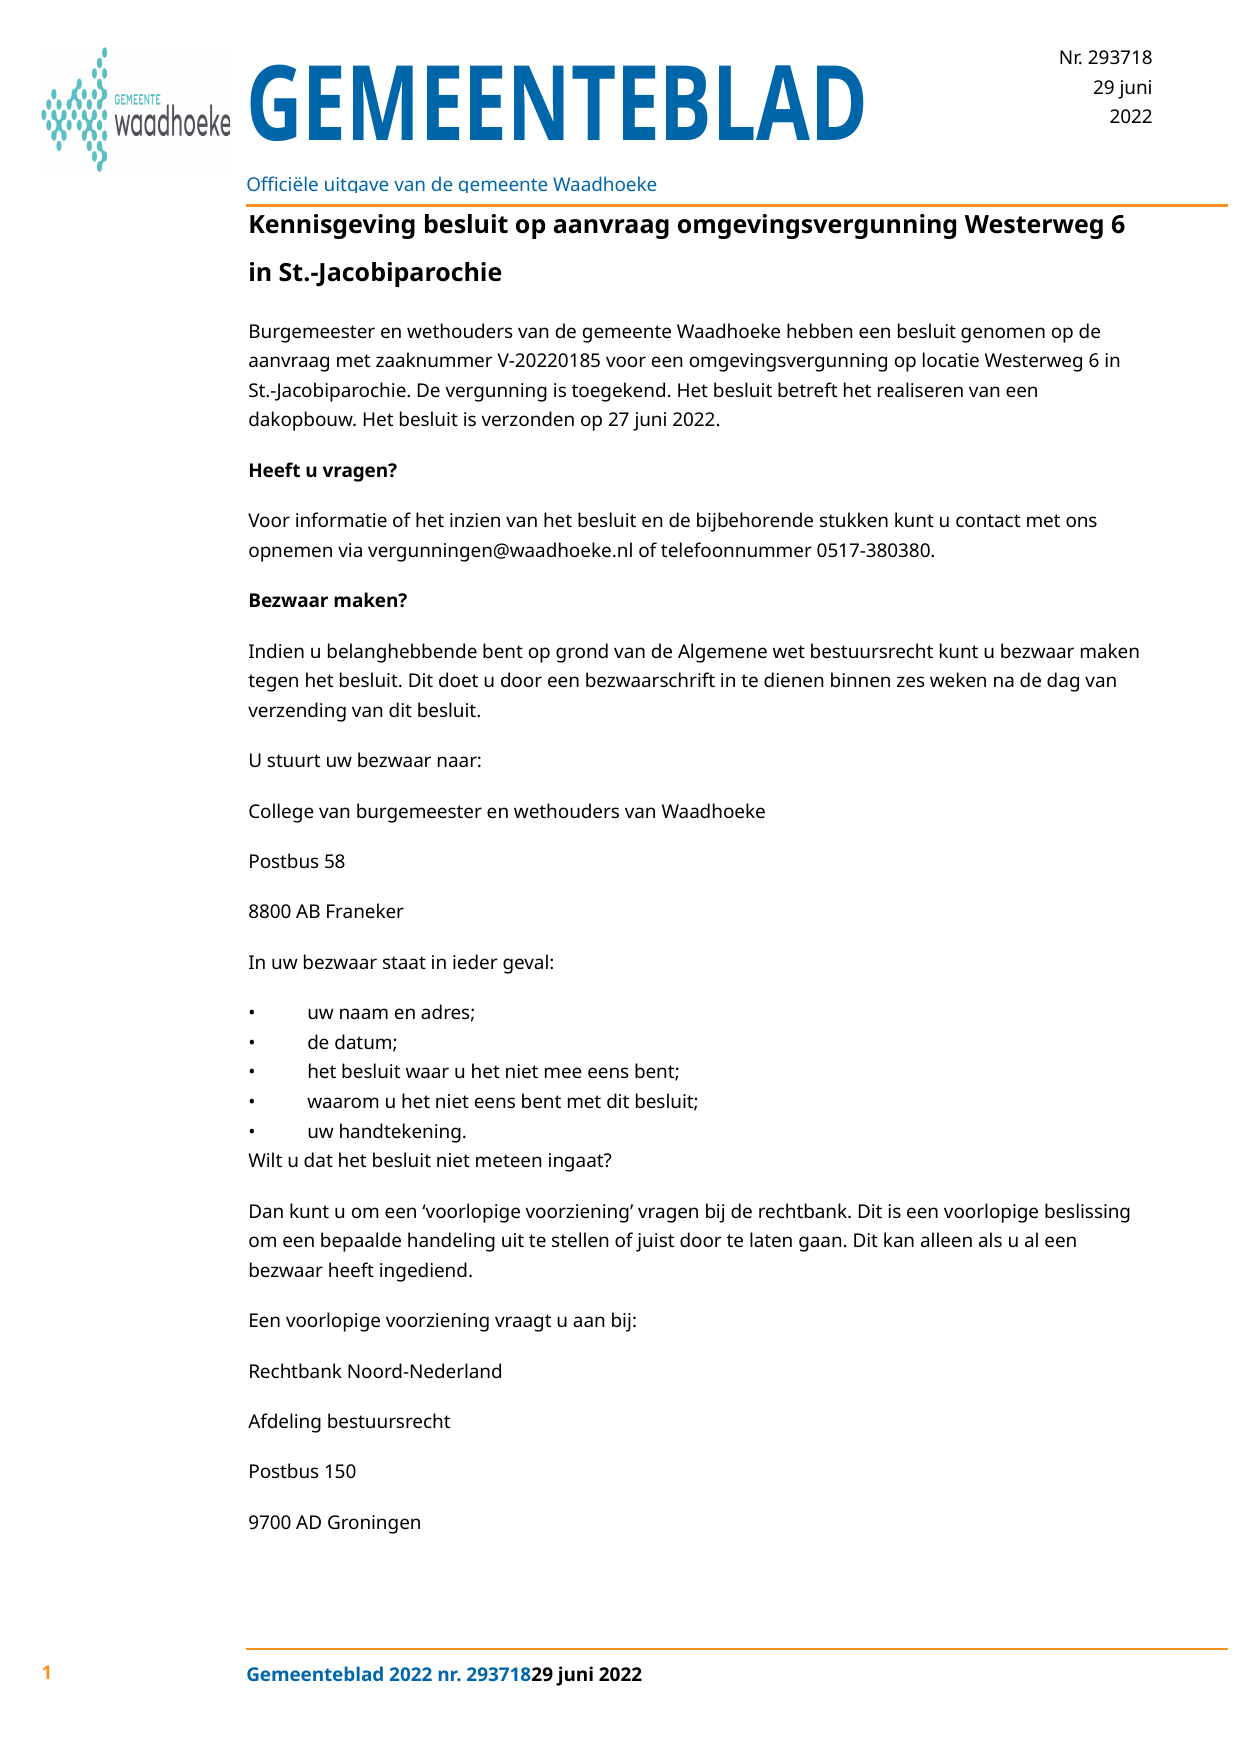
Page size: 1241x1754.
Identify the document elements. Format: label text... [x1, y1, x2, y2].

text Afdeling bestuursrecht [248, 1408, 1152, 1434]
text Postbus 150 [248, 1459, 1152, 1484]
text Een voorlopige voorziening vraagt u aan bij: [248, 1307, 1152, 1333]
text Wilt u dat het besluit niet meteen ingaat? [248, 1147, 1152, 1173]
list uw handtekening. [248, 1118, 1152, 1144]
text U stuurt uw bezwaar naar: [248, 747, 1152, 773]
picture [41, 47, 231, 172]
text Kennisgeving besluit op aanvraag omgevingsvergunning Westerweg 6 in St.-Jacobiparochie [248, 207, 1152, 288]
list de datum; [248, 1029, 1152, 1055]
text Postbus 58 [248, 848, 1152, 874]
text Bezwaar maken? [248, 587, 1152, 613]
text College van burgemeester en wethouders van Waadhoeke [248, 798, 1152, 824]
list het besluit waar u het niet mee eens bent; [248, 1059, 1152, 1084]
list waarom u het niet eens bent met dit besluit; [248, 1088, 1152, 1114]
text 9700 AD Groningen [248, 1509, 1152, 1535]
list uw naam en adres; [248, 999, 1152, 1025]
text Voor informatie of het inzien van het besluit en de bijbehorende stukken kunt u contact met ons opnemen via vergunningen@waadhoeke.nl of telefoonnummer 0517-380380. [248, 507, 1152, 563]
text Burgemeester en wethouders van de gemeente Waadhoeke hebben een besluit genomen op de aanvraag met zaaknummer V-20220185 voor een omgevingsvergunning op locatie Westerweg 6 in St.-Jacobiparochie. De vergunning is toegekend. Het besluit betreft het realiseren van een dakopbouw. Het besluit is verzonden op 27 juni 2022. [248, 318, 1152, 432]
text In uw bezwaar staat in ieder geval: [248, 949, 1152, 975]
text Dan kunt u om een ‘voorlopige voorziening’ vragen bij de rechtbank. Dit is een voorlopige beslissing om een bepaalde handeling uit te stellen of juist door te laten gaan. Dit kan alleen als u al een bezwaar heeft ingediend. [248, 1198, 1152, 1283]
text Heeft u vragen? [248, 457, 1152, 483]
text 8800 AB Franeker [248, 899, 1152, 924]
text Rechtbank Noord-Nederland [248, 1358, 1152, 1384]
text Indien u belanghebbende bent op grond van de Algemene wet bestuursrecht kunt u bezwaar maken tegen het besluit. Dit doet u door een bezwaarschrift in te dienen binnen zes weken na de dag van verzending van dit besluit. [248, 638, 1152, 723]
